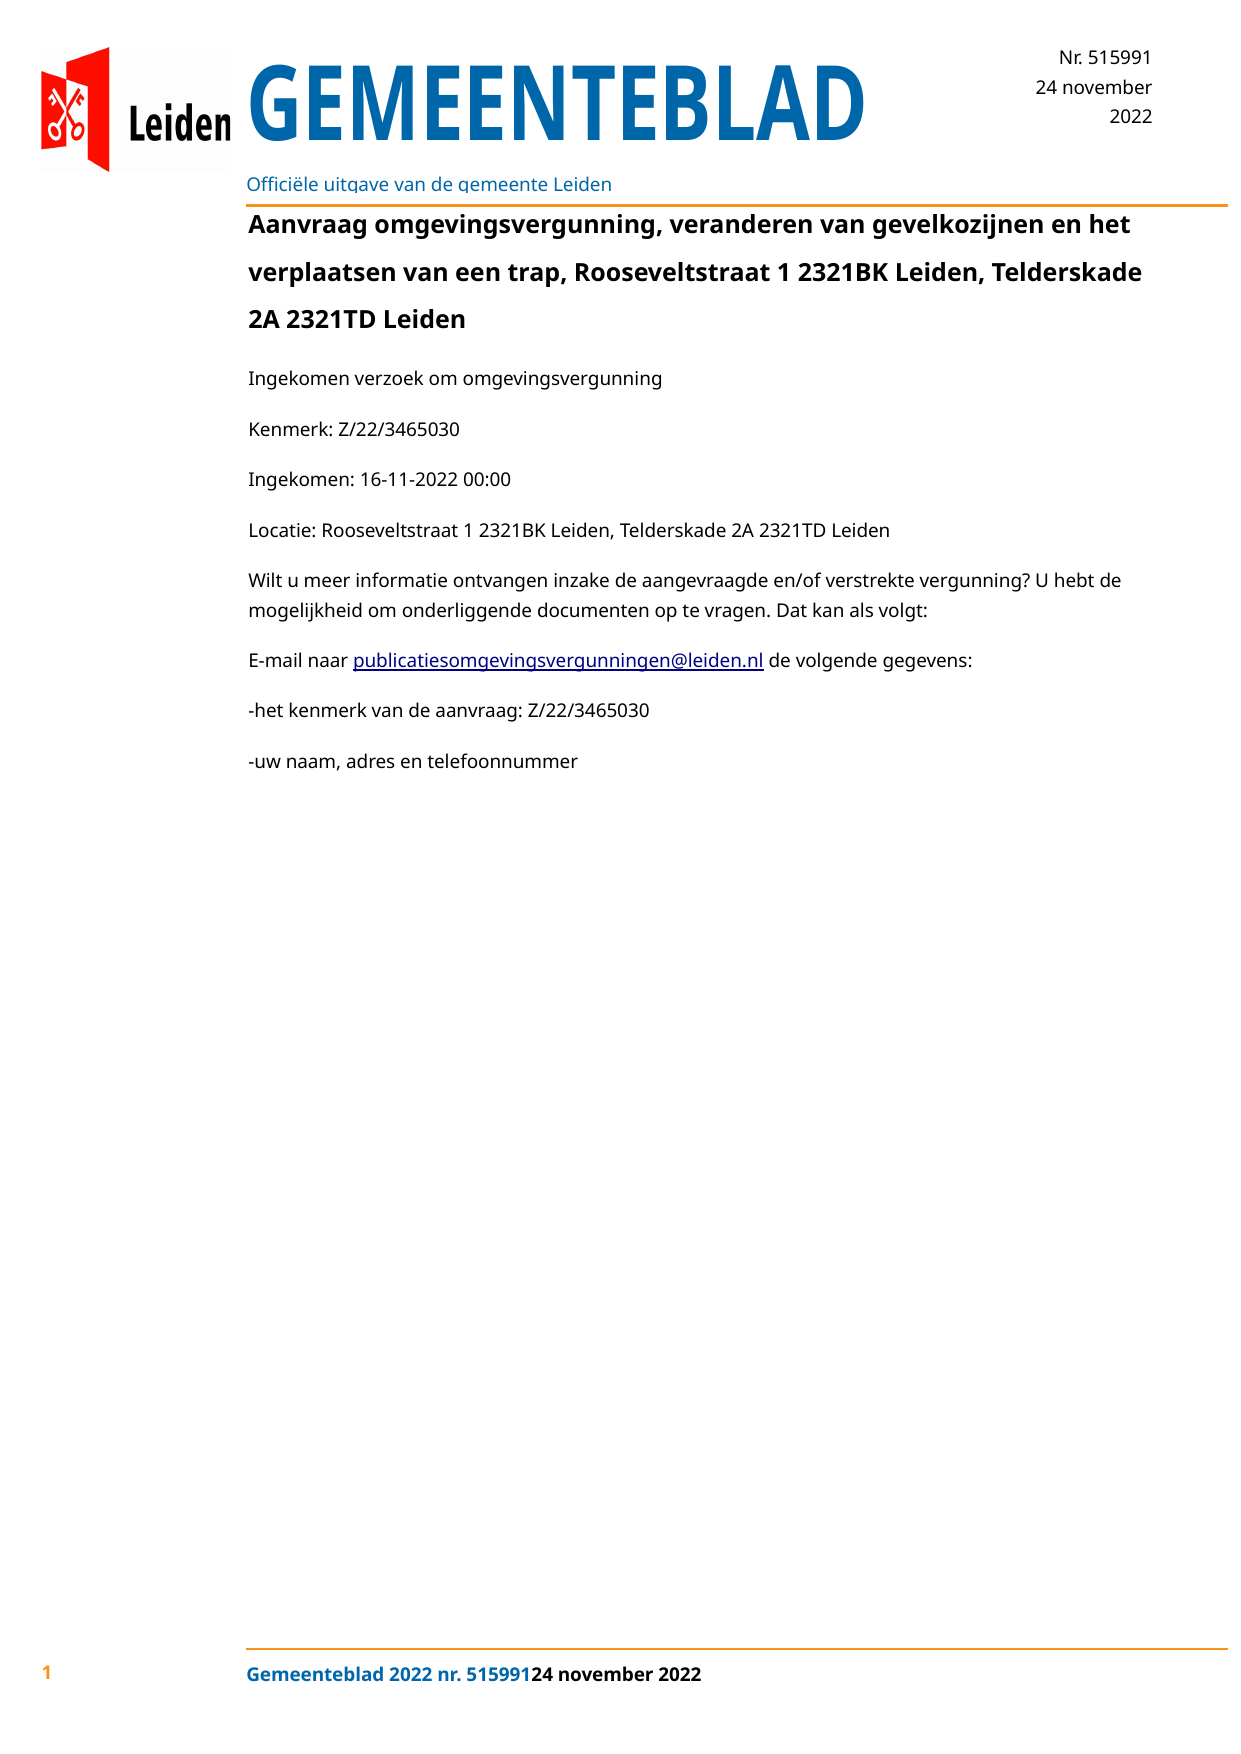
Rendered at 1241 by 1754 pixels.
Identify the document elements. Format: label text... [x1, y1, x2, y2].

text Aanvraag omgevingsvergunning, veranderen van gevelkozijnen en het verplaatsen van een trap, Rooseveltstraat 1 2321BK Leiden, Telderskade 2A 2321TD Leiden [248, 207, 1152, 336]
text -uw naam, adres en telefoonnummer [248, 748, 1152, 774]
text Ingekomen verzoek om omgevingsvergunning [248, 366, 1152, 391]
picture [41, 47, 231, 172]
text Ingekomen: 16-11-2022 00:00 [248, 466, 1152, 492]
text Kenmerk: Z/22/3465030 [248, 416, 1152, 442]
text Locatie: Rooseveltstraat 1 2321BK Leiden, Telderskade 2A 2321TD Leiden [248, 517, 1152, 542]
text Wilt u meer informatie ontvangen inzake de aangevraagde en/of verstrekte vergunning? U hebt de mogelijkheid om onderliggende documenten op te vragen. Dat kan als volgt: [248, 567, 1152, 622]
text -het kenmerk van de aanvraag: Z/22/3465030 [248, 698, 1152, 723]
text E-mail naar publicatiesomgevingsvergunningen@leiden.nl de volgende gegevens: [248, 647, 1152, 673]
